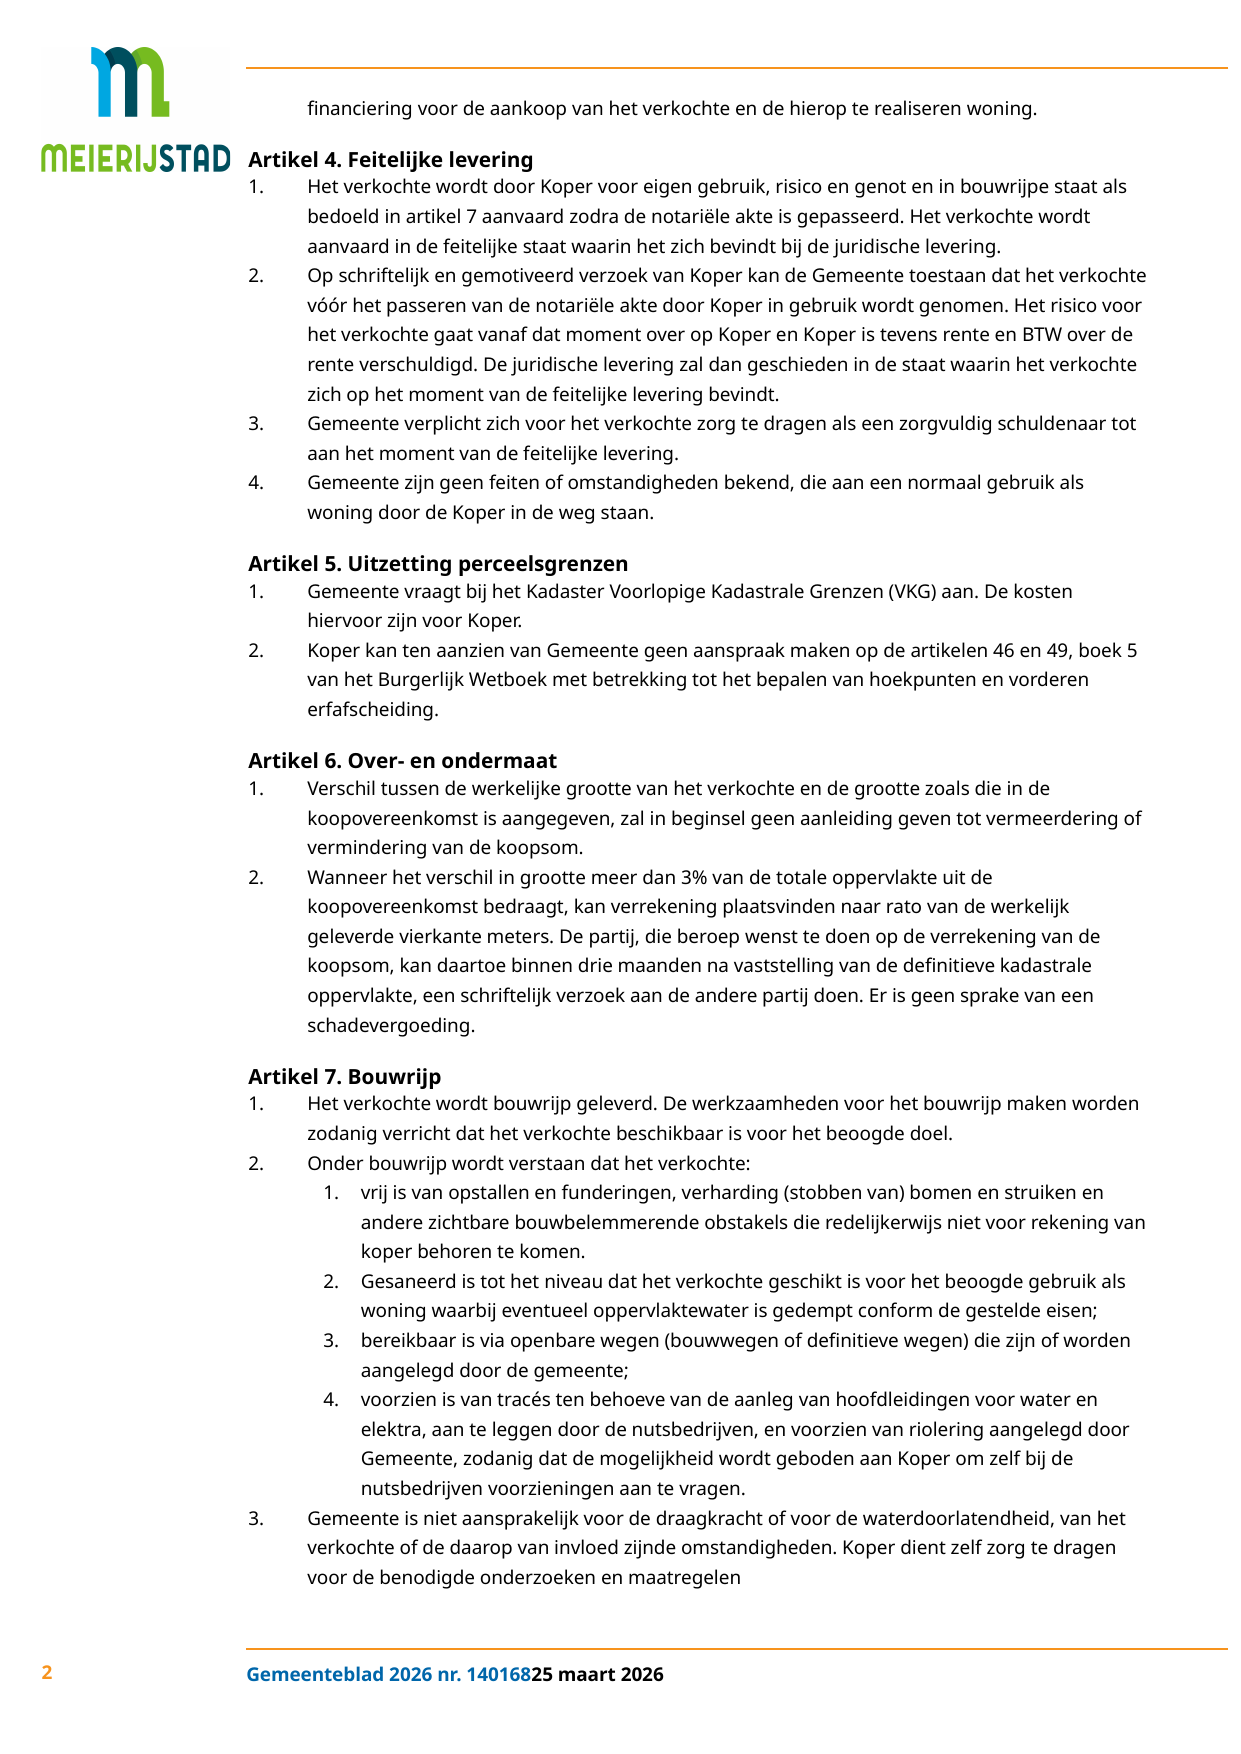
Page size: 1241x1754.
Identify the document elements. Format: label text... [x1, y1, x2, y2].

text Artikel 6. Over- en ondermaat [248, 747, 1152, 775]
list Gemeente vraagt bij het Kadaster Voorlopige Kadastrale Grenzen (VKG) aan. De kosten hiervoor zijn voor Koper. [248, 578, 1152, 633]
list Het verkochte wordt bouwrijp geleverd. De werkzaamheden voor het bouwrijp maken worden zodanig verricht dat het verkochte beschikbaar is voor het beoogde doel. [248, 1091, 1152, 1146]
list Koper kan ten aanzien van Gemeente geen aanspraak maken op de artikelen 46 en 49, boek 5 van het Burgerlijk Wetboek met betrekking tot het bepalen van hoekpunten en vorderen erfafscheiding. [248, 637, 1152, 722]
list bereikbaar is via openbare wegen (bouwwegen of definitieve wegen) die zijn of worden aangelegd door de gemeente; [323, 1327, 1152, 1383]
text Artikel 5. Uitzetting perceelsgrenzen [248, 549, 1152, 578]
picture [41, 47, 231, 172]
list Gesaneerd is tot het niveau dat het verkochte geschikt is voor het beoogde gebruik als woning waarbij eventueel oppervlaktewater is gedempt conform de gestelde eisen; [323, 1268, 1152, 1323]
list Wanneer het verschil in grootte meer dan 3% van de totale oppervlakte uit de koopovereenkomst bedraagt, kan verrekening plaatsvinden naar rato van de werkelijk geleverde vierkante meters. De partij, die beroep wenst te doen op de verrekening van de koopsom, kan daartoe binnen drie maanden na vaststelling van de definitieve kadastrale oppervlakte, een schriftelijk verzoek aan de andere partij doen. Er is geen sprake van een schadevergoeding. [248, 864, 1152, 1037]
list vrij is van opstallen en funderingen, verharding (stobben van) bomen en struiken en andere zichtbare bouwbelemmerende obstakels die redelijkerwijs niet voor rekening van koper behoren te komen. [323, 1179, 1152, 1264]
list Gemeente is niet aansprakelijk voor de draagkracht of voor de waterdoorlatendheid, van het verkochte of de daarop van invloed zijnde omstandigheden. Koper dient zelf zorg te dragen voor de benodigde onderzoeken en maatregelen [248, 1505, 1152, 1590]
text Artikel 7. Bouwrijp [248, 1062, 1152, 1091]
list Gemeente zijn geen feiten of omstandigheden bekend, die aan een normaal gebruik als woning door de Koper in de weg staan. [248, 469, 1152, 525]
list voorzien is van tracés ten behoeve van de aanleg van hoofdleidingen voor water en elektra, aan te leggen door de nutsbedrijven, en voorzien van riolering aangelegd door Gemeente, zodanig dat de mogelijkheid wordt geboden aan Koper om zelf bij de nutsbedrijven voorzieningen aan te vragen. [323, 1386, 1152, 1501]
text Artikel 4. Feitelijke levering [248, 145, 1152, 174]
list Het verkochte wordt door Koper voor eigen gebruik, risico en genot en in bouwrijpe staat als bedoeld in artikel 7 aanvaard zodra de notariële akte is gepasseerd. Het verkochte wordt aanvaard in de feitelijke staat waarin het zich bevindt bij de juridische levering. [248, 174, 1152, 258]
list financiering voor de aankoop van het verkochte en de hierop te realiseren woning. [248, 95, 1152, 121]
list Gemeente verplicht zich voor het verkochte zorg te dragen als een zorgvuldig schuldenaar tot aan het moment van de feitelijke levering. [248, 410, 1152, 466]
list Op schriftelijk en gemotiveerd verzoek van Koper kan de Gemeente toestaan dat het verkochte vóór het passeren van de notariële akte door Koper in gebruik wordt genomen. Het risico voor het verkochte gaat vanaf dat moment over op Koper en Koper is tevens rente en BTW over de rente verschuldigd. De juridische levering zal dan geschieden in de staat waarin het verkochte zich op het moment van de feitelijke levering bevindt. [248, 262, 1152, 406]
list Verschil tussen de werkelijke grootte van het verkochte en de grootte zoals die in de koopovereenkomst is aangegeven, zal in beginsel geen aanleiding geven tot vermeerdering of vermindering van de koopsom. [248, 775, 1152, 860]
list Onder bouwrijp wordt verstaan dat het verkochte: [248, 1150, 1152, 1176]
